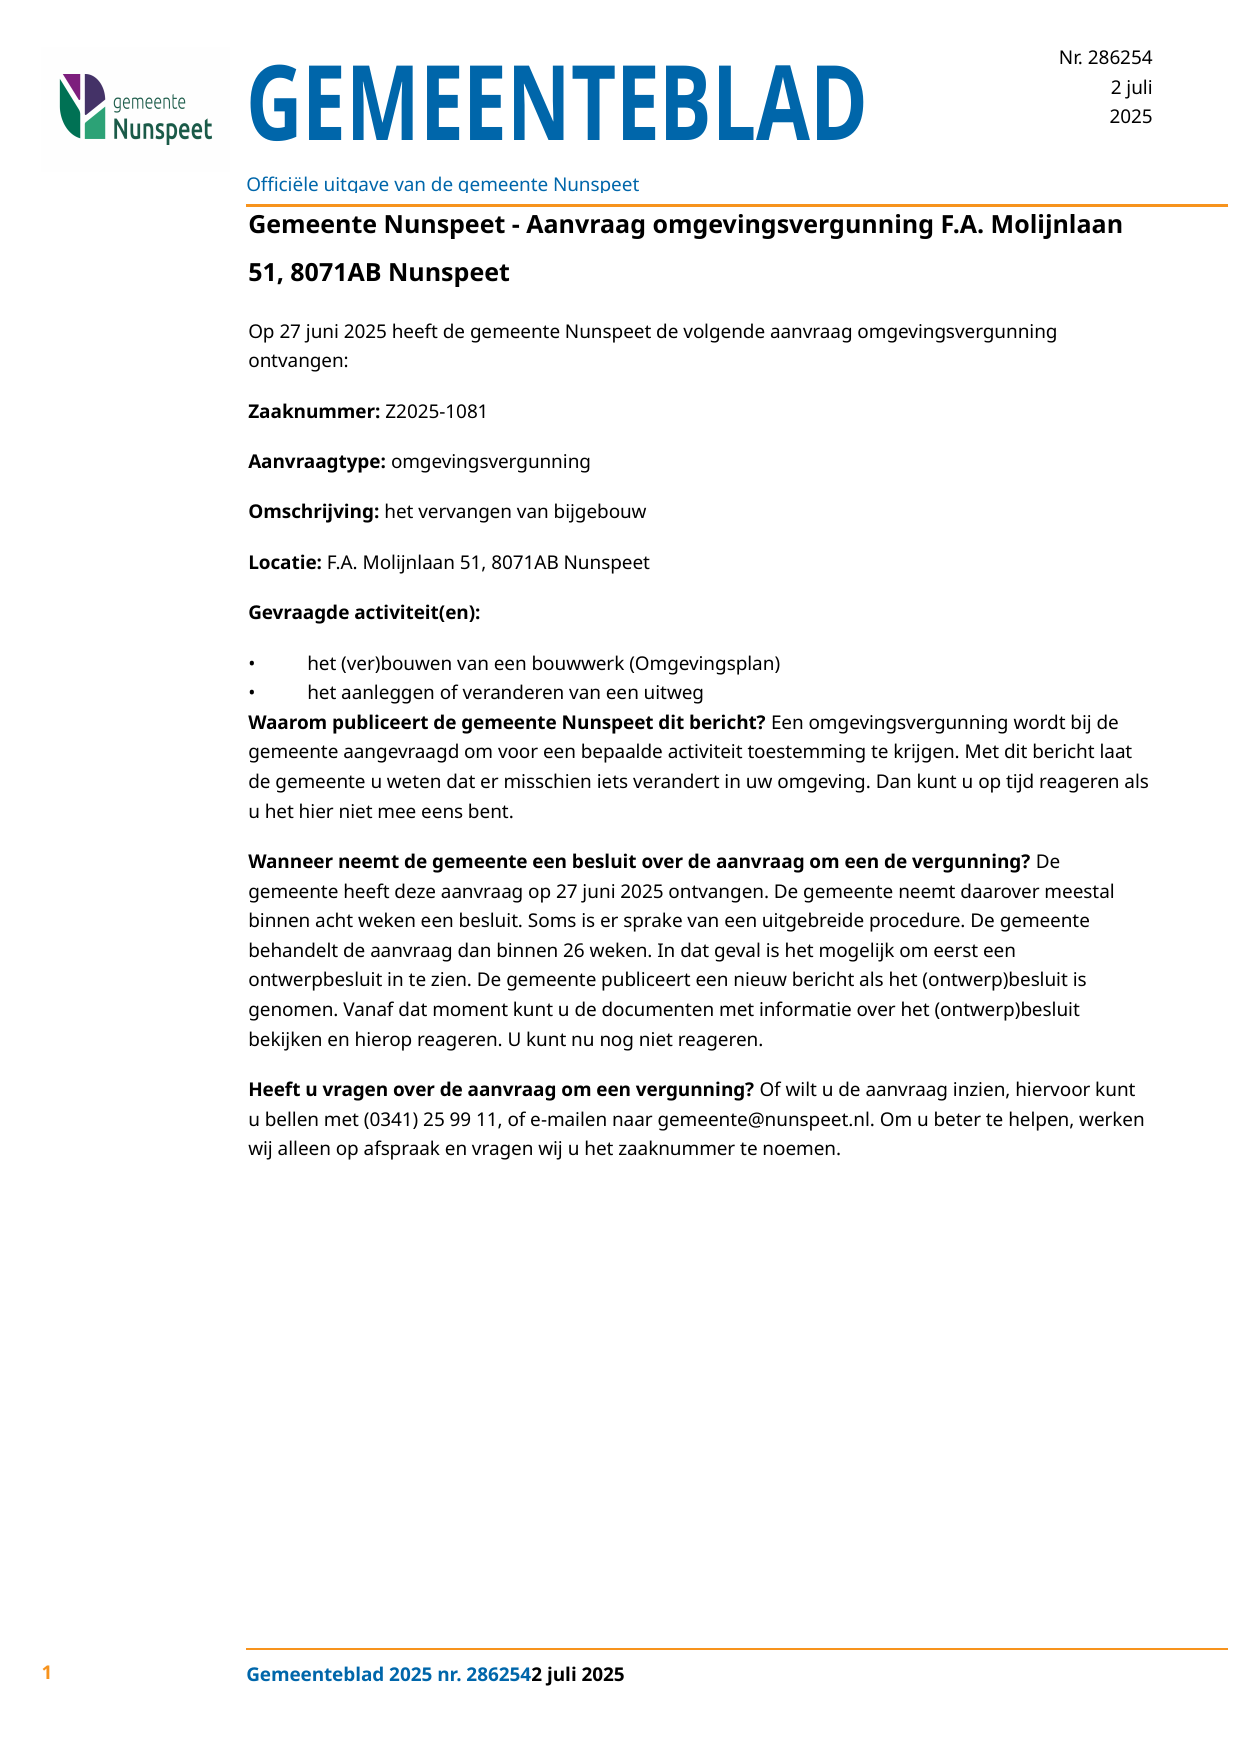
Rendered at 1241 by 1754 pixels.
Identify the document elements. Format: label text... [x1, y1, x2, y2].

text Waarom publiceert de gemeente Nunspeet dit bericht? Een omgevingsvergunning wordt bij de gemeente aangevraagd om voor een bepaalde activiteit toestemming te krijgen. Met dit bericht laat de gemeente u weten dat er misschien iets verandert in uw omgeving. Dan kunt u op tijd reageren als u het hier niet mee eens bent. [248, 709, 1152, 824]
list het aanleggen of veranderen van een uitweg [248, 679, 1152, 705]
text Locatie: F.A. Molijnlaan 51, 8071AB Nunspeet [248, 549, 1152, 575]
text Wanneer neemt de gemeente een besluit over de aanvraag om een de vergunning? De gemeente heeft deze aanvraag op 27 juni 2025 ontvangen. De gemeente neemt daarover meestal binnen acht weken een besluit. Soms is er sprake van een uitgebreide procedure. De gemeente behandelt de aanvraag dan binnen 26 weken. In dat geval is het mogelijk om eerst een ontwerpbesluit in te zien. De gemeente publiceert een nieuw bericht als het (ontwerp)besluit is genomen. Vanaf dat moment kunt u de documenten met informatie over het (ontwerp)besluit bekijken en hierop reageren. U kunt nu nog niet reageren. [248, 848, 1152, 1052]
text Aanvraagtype: omgevingsvergunning [248, 448, 1152, 474]
text Op 27 juni 2025 heeft de gemeente Nunspeet de volgende aanvraag omgevingsvergunning ontvangen: [248, 318, 1152, 373]
text Heeft u vragen over de aanvraag om een vergunning? Of wilt u de aanvraag inzien, hiervoor kunt u bellen met (0341) 25 99 11, of e-mailen naar gemeente@nunspeet.nl. Om u beter te helpen, werken wij alleen op afspraak en vragen wij u het zaaknummer te noemen. [248, 1076, 1152, 1161]
text Omschrijving: het vervangen van bijgebouw [248, 499, 1152, 524]
text Zaaknummer: Z2025-1081 [248, 398, 1152, 424]
picture [41, 47, 231, 172]
text Gemeente Nunspeet - Aanvraag omgevingsvergunning F.A. Molijnlaan 51, 8071AB Nunspeet [248, 207, 1152, 288]
text Gevraagde activiteit(en): [248, 599, 1152, 625]
list het (ver)bouwen van een bouwwerk (Omgevingsplan) [248, 650, 1152, 676]
